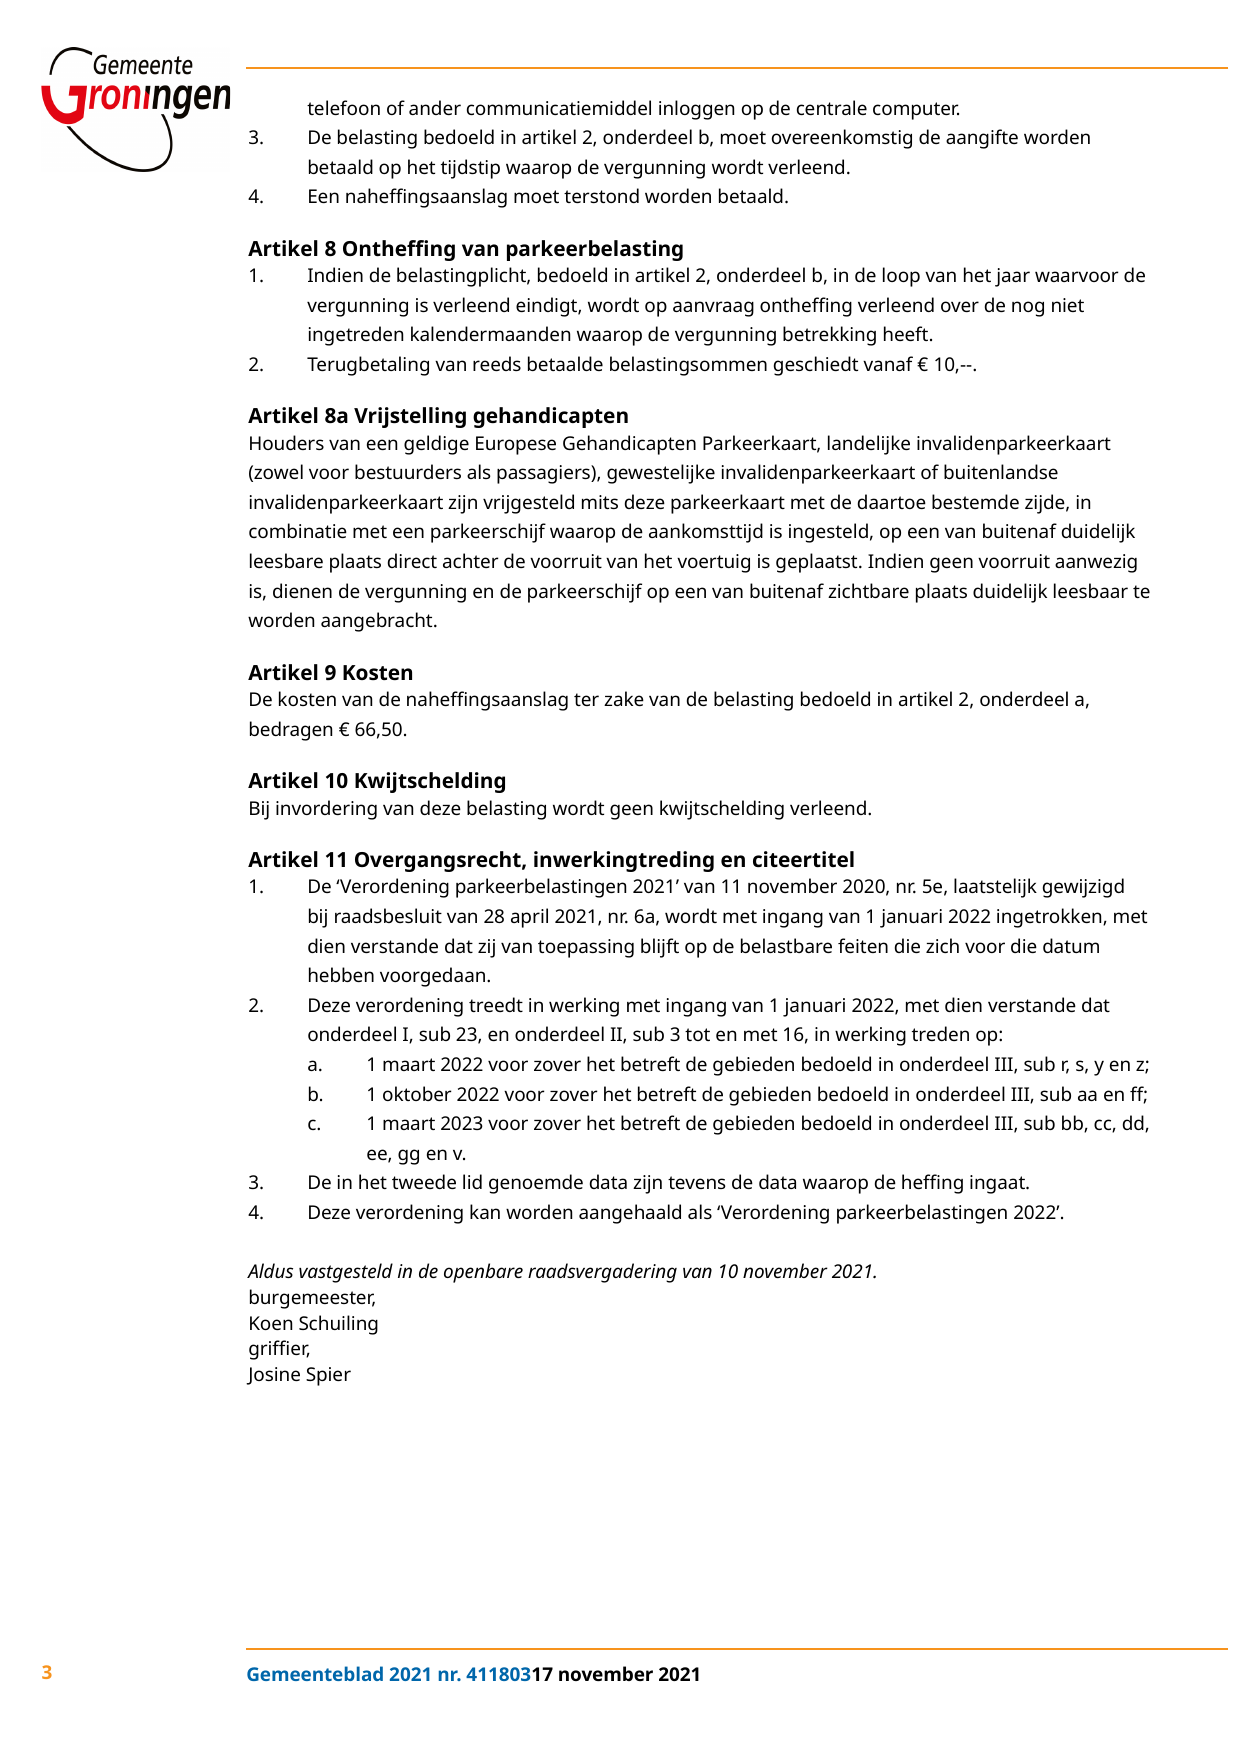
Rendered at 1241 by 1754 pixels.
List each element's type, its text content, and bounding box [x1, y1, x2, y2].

list De belasting bedoeld in artikel 2, onderdeel b, moet overeenkomstig de aangifte worden betaald op het tijdstip waarop de vergunning wordt verleend. [248, 124, 1152, 180]
text Artikel 8 Ontheffing van parkeerbelasting [248, 234, 1152, 262]
list Een naheffingsaanslag moet terstond worden betaald. [248, 183, 1152, 209]
text Artikel 10 Kwijtschelding [248, 766, 1152, 795]
list 1 maart 2022 voor zover het betreft de gebieden bedoeld in onderdeel III, sub r, s, y en z; [307, 1051, 1152, 1077]
list Indien de belastingplicht, bedoeld in artikel 2, onderdeel b, in de loop van het jaar waarvoor de vergunning is verleend eindigt, wordt op aanvraag ontheffing verleend over de nog niet ingetreden kalendermaanden waarop de vergunning betrekking heeft. [248, 262, 1152, 347]
text Josine Spier [248, 1361, 1152, 1387]
list De in het tweede lid genoemde data zijn tevens de data waarop de heffing ingaat. [248, 1169, 1152, 1195]
list 1 maart 2023 voor zover het betreft de gebieden bedoeld in onderdeel III, sub bb, cc, dd, ee, gg en v. [307, 1110, 1152, 1166]
text De kosten van de naheffingsaanslag ter zake van de belasting bedoeld in artikel 2, onderdeel a, bedragen € 66,50. [248, 686, 1152, 742]
list telefoon of ander communicatiemiddel inloggen op de centrale computer. [248, 95, 1152, 121]
text Artikel 9 Kosten [248, 658, 1152, 686]
list Terugbetaling van reeds betaalde belastingsommen geschiedt vanaf € 10,--. [248, 351, 1152, 377]
text Aldus vastgesteld in de openbare raadsvergadering van 10 november 2021. [248, 1258, 1152, 1284]
text Artikel 11 Overgangsrecht, inwerkingtreding en citeertitel [248, 845, 1152, 874]
text Koen Schuiling [248, 1310, 1152, 1335]
text burgemeester, [248, 1284, 1152, 1310]
list De ‘Verordening parkeerbelastingen 2021’ van 11 november 2020, nr. 5e, laatstelijk gewijzigd bij raadsbesluit van 28 april 2021, nr. 6a, wordt met ingang van 1 januari 2022 ingetrokken, met dien verstande dat zij van toepassing blijft op de belastbare feiten die zich voor die datum hebben voorgedaan. [248, 874, 1152, 988]
text griffier, [248, 1335, 1152, 1361]
text Artikel 8a Vrijstelling gehandicapten [248, 402, 1152, 430]
text Houders van een geldige Europese Gehandicapten Parkeerkaart, landelijke invalidenparkeerkaart (zowel voor bestuurders als passagiers), gewestelijke invalidenparkeerkaart of buitenlandse invalidenparkeerkaart zijn vrijgesteld mits deze parkeerkaart met de daartoe bestemde zijde, in combinatie met een parkeerschijf waarop de aankomsttijd is ingesteld, op een van buitenaf duidelijk leesbare plaats direct achter de voorruit van het voertuig is geplaatst. Indien geen voorruit aanwezig is, dienen de vergunning en de parkeerschijf op een van buitenaf zichtbare plaats duidelijk leesbaar te worden aangebracht. [248, 430, 1152, 633]
text Bij invordering van deze belasting wordt geen kwijtschelding verleend. [248, 795, 1152, 821]
list Deze verordening kan worden aangehaald als ‘Verordening parkeerbelastingen 2022’. [248, 1199, 1152, 1225]
picture [41, 47, 231, 172]
list 1 oktober 2022 voor zover het betreft de gebieden bedoeld in onderdeel III, sub aa en ff; [307, 1081, 1152, 1106]
list Deze verordening treedt in werking met ingang van 1 januari 2022, met dien verstande dat onderdeel I, sub 23, en onderdeel II, sub 3 tot en met 16, in werking treden op: [248, 992, 1152, 1047]
